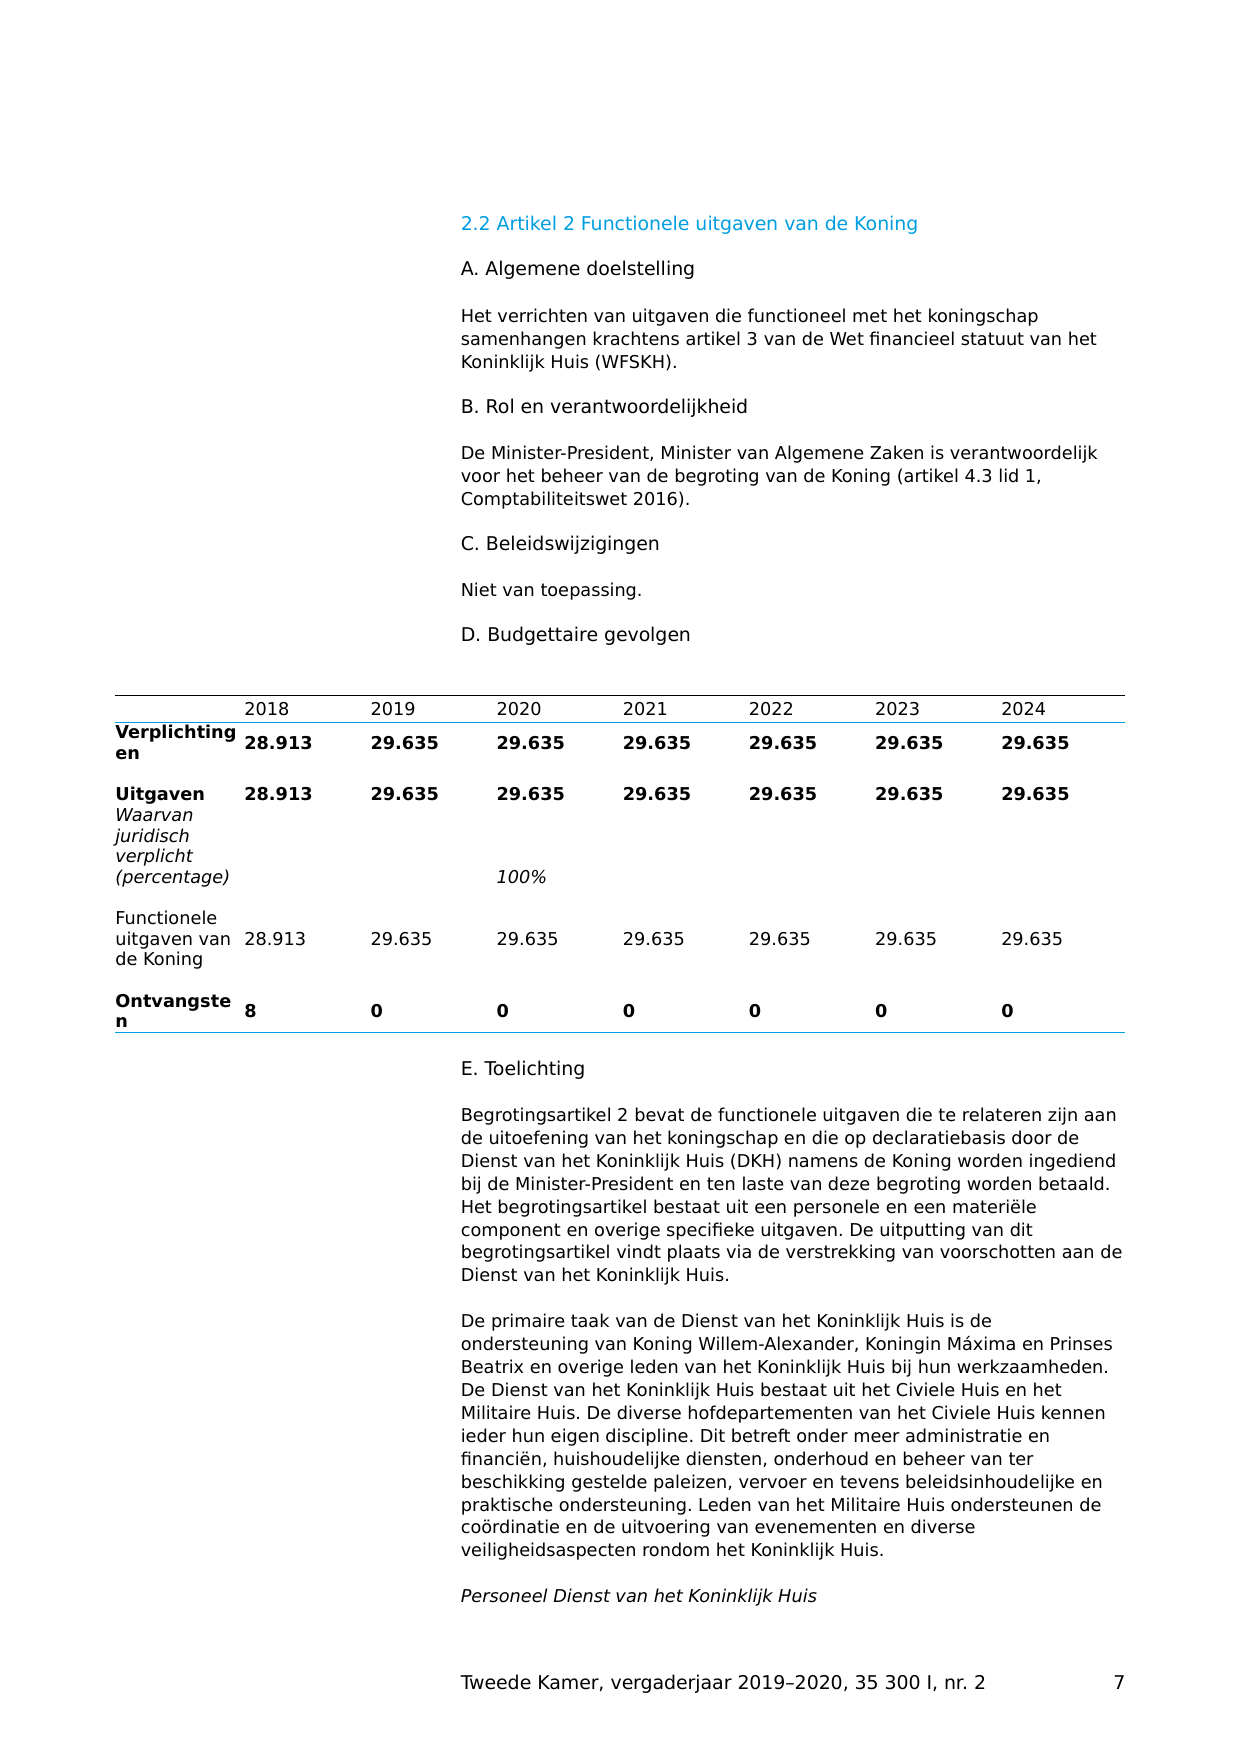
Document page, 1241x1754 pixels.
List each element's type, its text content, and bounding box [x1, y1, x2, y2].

table_cell 2020 [494, 696, 620, 722]
table_cell [368, 888, 493, 908]
table_cell [998, 970, 1125, 991]
title B. Rol en verantwoordelijkheid [461, 396, 1125, 418]
table_cell 0 [494, 991, 620, 1032]
table_cell 29.635 [746, 908, 872, 970]
title E. Toelichting [461, 1057, 1125, 1079]
table_cell 29.635 [620, 784, 746, 805]
table_cell [746, 888, 872, 908]
table_cell 28.913 [241, 908, 367, 970]
table_cell [872, 805, 998, 887]
table_cell [746, 805, 872, 887]
table_cell 2023 [872, 696, 998, 722]
title 2.2 Artikel 2 Functionele uitgaven van de Koning [461, 213, 1125, 235]
table_cell [241, 970, 367, 991]
table_cell [368, 805, 493, 887]
text Begrotingsartikel 2 bevat de functionele uitgaven die te relateren zijn aan de uitoefening van het koningschap en die op declaratiebasis door de Dienst van het Koninklijk Huis (DKH) namens de Koning worden ingediend bij de Minister-President en ten laste van deze begroting worden betaald. Het begrotingsartikel bestaat uit een personele en een materiële component en overige specifieke uitgaven. De uitputting van dit begrotingsartikel vindt plaats via de verstrekking van voorschotten aan de Dienst van het Koninklijk Huis. [461, 1103, 1125, 1286]
table_cell 29.635 [620, 723, 746, 764]
table_cell 29.635 [998, 784, 1125, 805]
table_cell Functionele uitgaven van de Koning [115, 908, 241, 970]
table_cell [494, 888, 620, 908]
table_cell [746, 970, 872, 991]
table_cell 0 [368, 991, 493, 1032]
table_cell 28.913 [241, 784, 367, 805]
table_cell [368, 970, 493, 991]
table_cell 2021 [620, 696, 746, 722]
table_cell 0 [620, 991, 746, 1032]
table_cell Ontvangsten [115, 991, 241, 1032]
title C. Beleidswijzigingen [461, 533, 1125, 555]
table_cell 8 [241, 991, 367, 1032]
table_cell [998, 805, 1125, 887]
table_cell [998, 888, 1125, 908]
table_cell 0 [872, 991, 998, 1032]
table_cell 29.635 [368, 723, 493, 764]
table_cell 2024 [998, 696, 1125, 722]
table_cell 29.635 [494, 723, 620, 764]
table_cell [115, 970, 241, 991]
table_cell [115, 696, 241, 722]
text Niet van toepassing. [461, 578, 1125, 601]
table_cell [620, 970, 746, 991]
table_cell [746, 764, 872, 784]
table_cell 29.635 [494, 784, 620, 805]
text De Minister-President, Minister van Algemene Zaken is verantwoordelijk voor het beheer van de begroting van de Koning (artikel 4.3 lid 1, Comptabiliteitswet 2016). [461, 441, 1125, 510]
table_cell [872, 764, 998, 784]
title A. Algemene doelstelling [461, 258, 1125, 280]
table_cell [115, 764, 241, 784]
table_cell [620, 764, 746, 784]
table_cell 29.635 [998, 908, 1125, 970]
text Het verrichten van uitgaven die functioneel met het koningschap samenhangen krachtens artikel 3 van de Wet financieel statuut van het Koninklijk Huis (WFSKH). [461, 304, 1125, 373]
table_cell 29.635 [746, 784, 872, 805]
table_cell 100% [494, 805, 620, 887]
table_cell 2018 [241, 696, 367, 722]
table_cell [368, 764, 493, 784]
table_cell 2022 [746, 696, 872, 722]
text Personeel Dienst van het Koninklijk Huis [461, 1584, 1125, 1607]
table_cell 0 [998, 991, 1125, 1032]
table_cell 2019 [368, 696, 493, 722]
table_cell [241, 764, 367, 784]
text De primaire taak van de Dienst van het Koninklijk Huis is de ondersteuning van Koning Willem-Alexander, Koningin Máxima en Prinses Beatrix en overige leden van het Koninklijk Huis bij hun werkzaamheden. De Dienst van het Koninklijk Huis bestaat uit het Civiele Huis en het Militaire Huis. De diverse hofdepartementen van het Civiele Huis kennen ieder hun eigen discipline. Dit betreft onder meer administratie en financiën, huishoudelijke diensten, onderhoud en beheer van ter beschikking gestelde paleizen, vervoer en tevens beleidsinhoudelijke en praktische ondersteuning. Leden van het Militaire Huis ondersteunen de coördinatie en de uitvoering van evenementen en diverse veiligheidsaspecten rondom het Koninklijk Huis. [461, 1309, 1125, 1561]
table_cell Waarvan juridisch verplicht (percentage) [115, 805, 241, 887]
table_cell 29.635 [872, 908, 998, 970]
table_cell [620, 805, 746, 887]
table_cell 0 [746, 991, 872, 1032]
table_cell [494, 970, 620, 991]
title D. Budgettaire gevolgen [461, 624, 1125, 646]
table_cell 29.635 [368, 784, 493, 805]
table_cell [494, 764, 620, 784]
table_cell Verplichtingen [115, 723, 241, 764]
table_cell 29.635 [494, 908, 620, 970]
table_cell 29.635 [620, 908, 746, 970]
table_cell 29.635 [368, 908, 493, 970]
table_cell 29.635 [746, 723, 872, 764]
table_cell [998, 764, 1125, 784]
table_cell [620, 888, 746, 908]
table_cell [115, 888, 241, 908]
table_header Tabel Budgettaire gevolgen artikel 2 Functionele uitgaven van de Koning (bedragen x € 1.000) [115, 670, 1125, 695]
table_cell [241, 888, 367, 908]
table_cell 29.635 [872, 723, 998, 764]
table_cell [872, 970, 998, 991]
table_cell 29.635 [872, 784, 998, 805]
table_cell [872, 888, 998, 908]
table_cell Uitgaven [115, 784, 241, 805]
table_cell 28.913 [241, 723, 367, 764]
table_cell 29.635 [998, 723, 1125, 764]
table_cell [241, 805, 367, 887]
